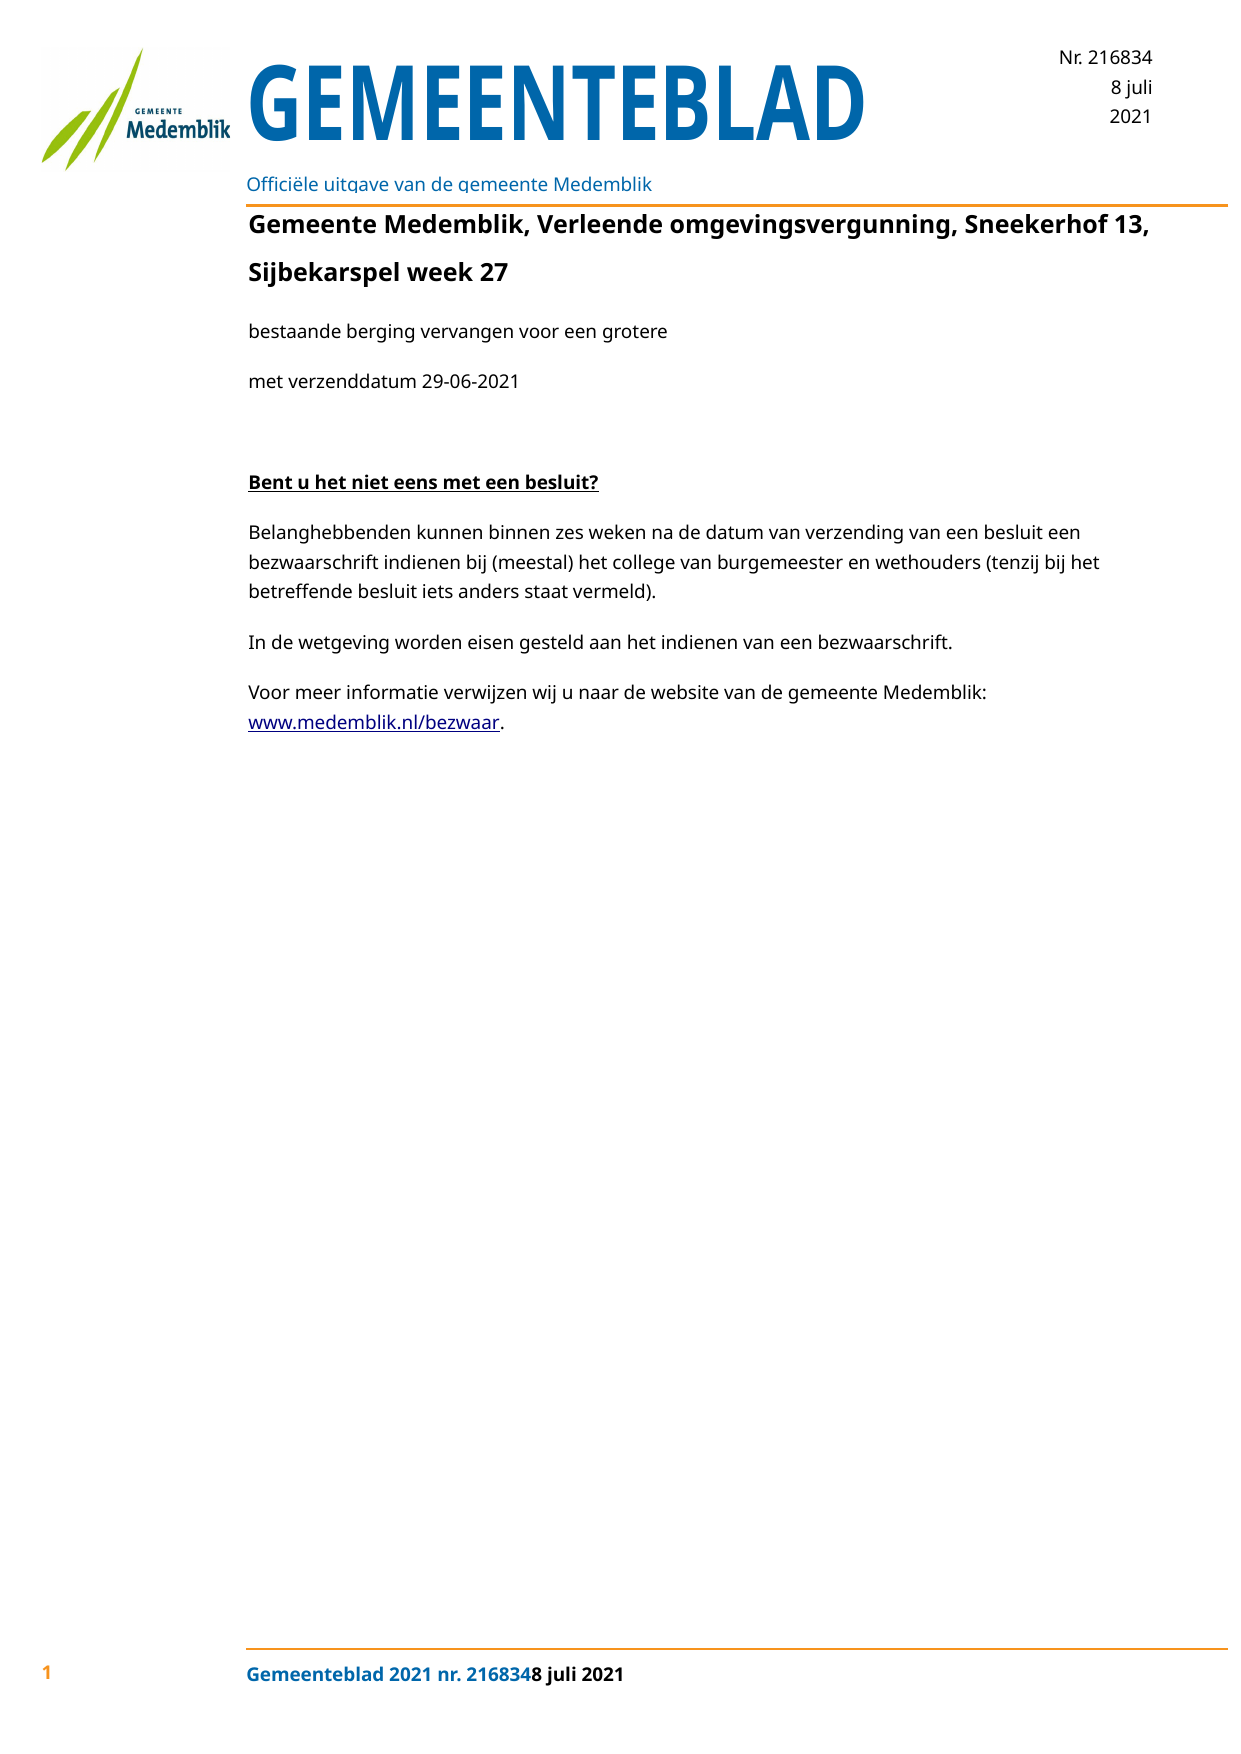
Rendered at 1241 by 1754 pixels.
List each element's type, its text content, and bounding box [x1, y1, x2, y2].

text Voor meer informatie verwijzen wij u naar de website van de gemeente Medemblik: www.medemblik.nl/bezwaar. [248, 679, 1152, 735]
text In de wetgeving worden eisen gesteld aan het indienen van een bezwaarschrift. [248, 629, 1152, 655]
text bestaande berging vervangen voor een grotere [248, 318, 1152, 344]
text Gemeente Medemblik, Verleende omgevingsvergunning, Sneekerhof 13, Sijbekarspel week 27 [248, 207, 1152, 288]
text Belanghebbenden kunnen binnen zes weken na de datum van verzending van een besluit een bezwaarschrift indienen bij (meestal) het college van burgemeester en wethouders (tenzij bij het betreffende besluit iets anders staat vermeld). [248, 519, 1152, 604]
picture [41, 47, 231, 172]
text Bent u het niet eens met een besluit? [248, 469, 1152, 495]
text met verzenddatum 29-06-2021 [248, 368, 1152, 394]
